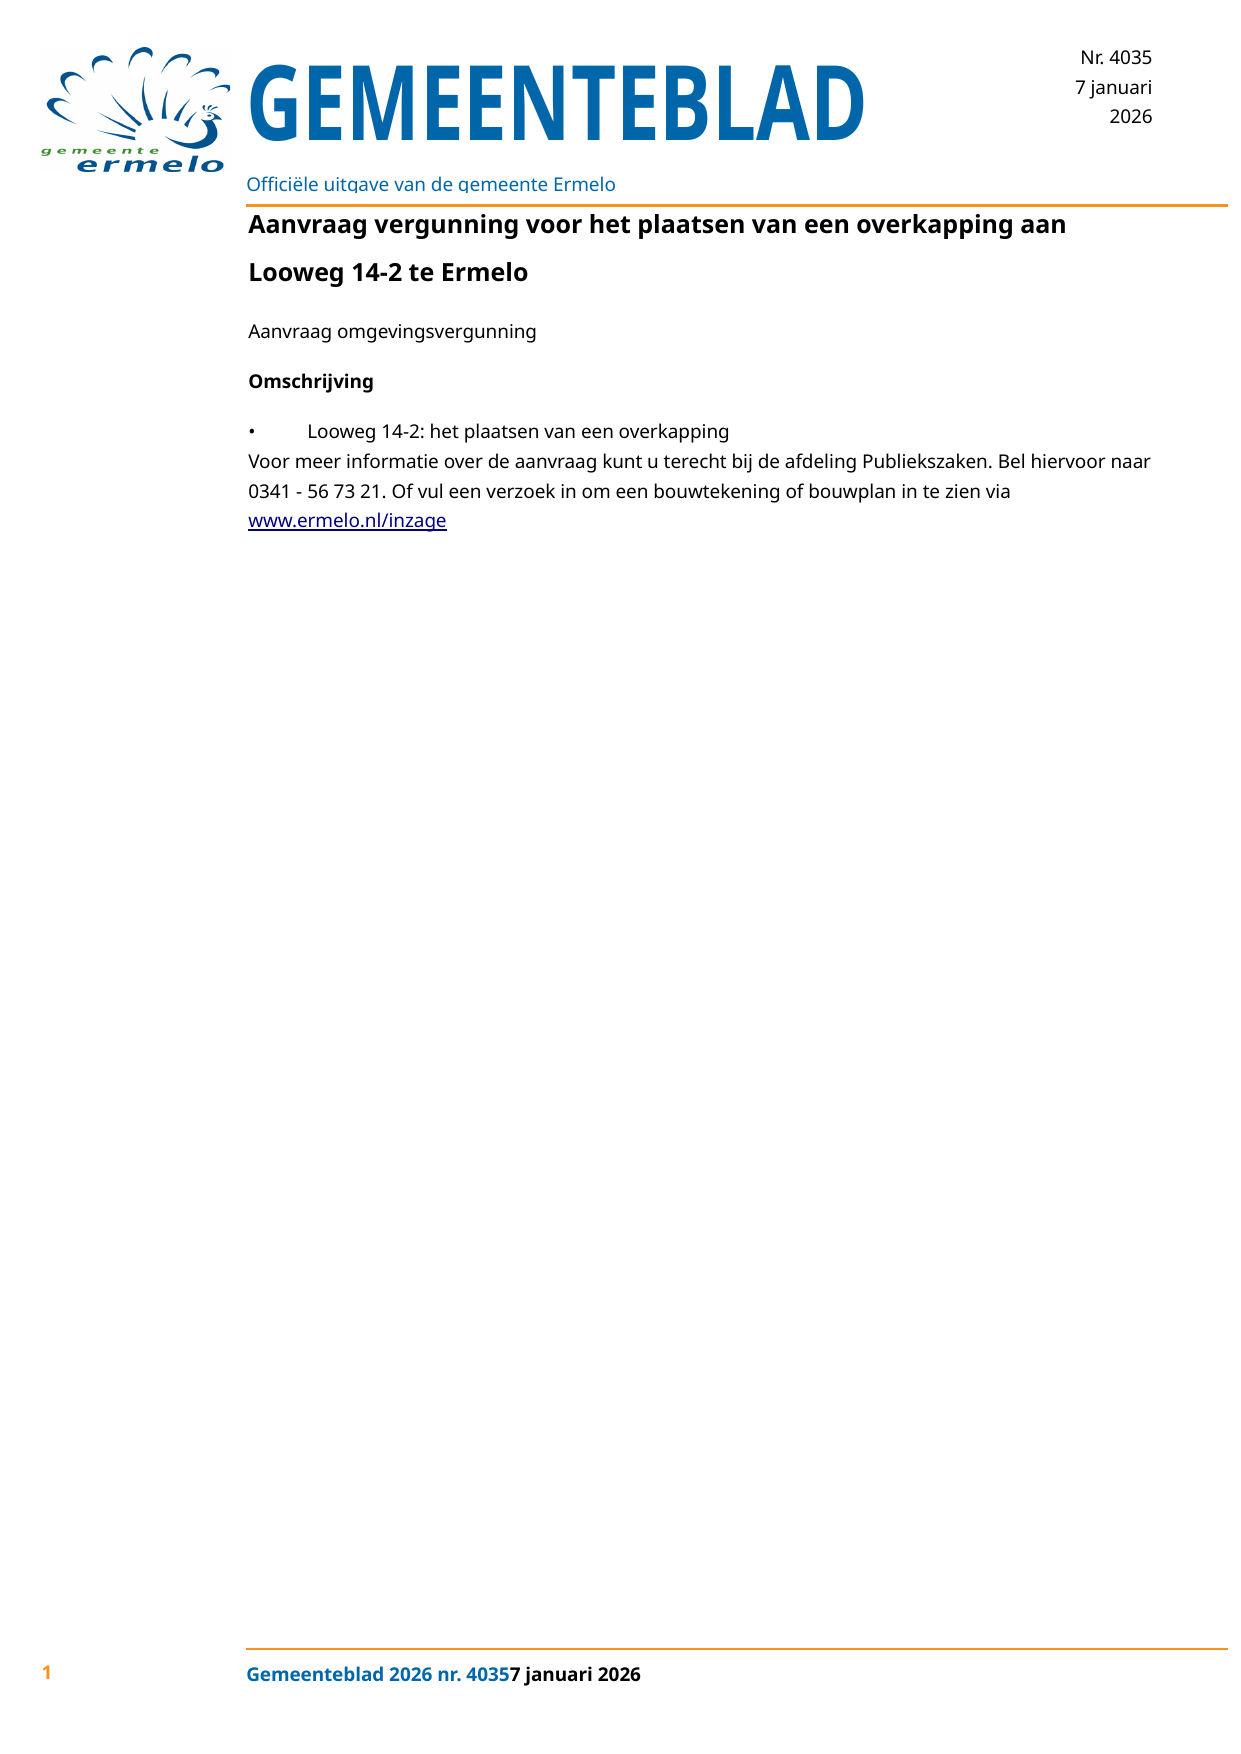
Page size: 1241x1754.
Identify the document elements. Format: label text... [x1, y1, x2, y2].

text Voor meer informatie over de aanvraag kunt u terecht bij de afdeling Publiekszaken. Bel hiervoor naar 0341 - 56 73 21. Of vul een verzoek in om een bouwtekening of bouwplan in te zien via www.ermelo.nl/inzage [248, 448, 1152, 533]
list Looweg 14-2: het plaatsen van een overkapping [248, 419, 1152, 444]
picture [41, 47, 231, 172]
text Aanvraag vergunning voor het plaatsen van een overkapping aan Looweg 14-2 te Ermelo [248, 207, 1152, 288]
text Aanvraag omgevingsvergunning [248, 318, 1152, 344]
text Omschrijving [248, 368, 1152, 394]
